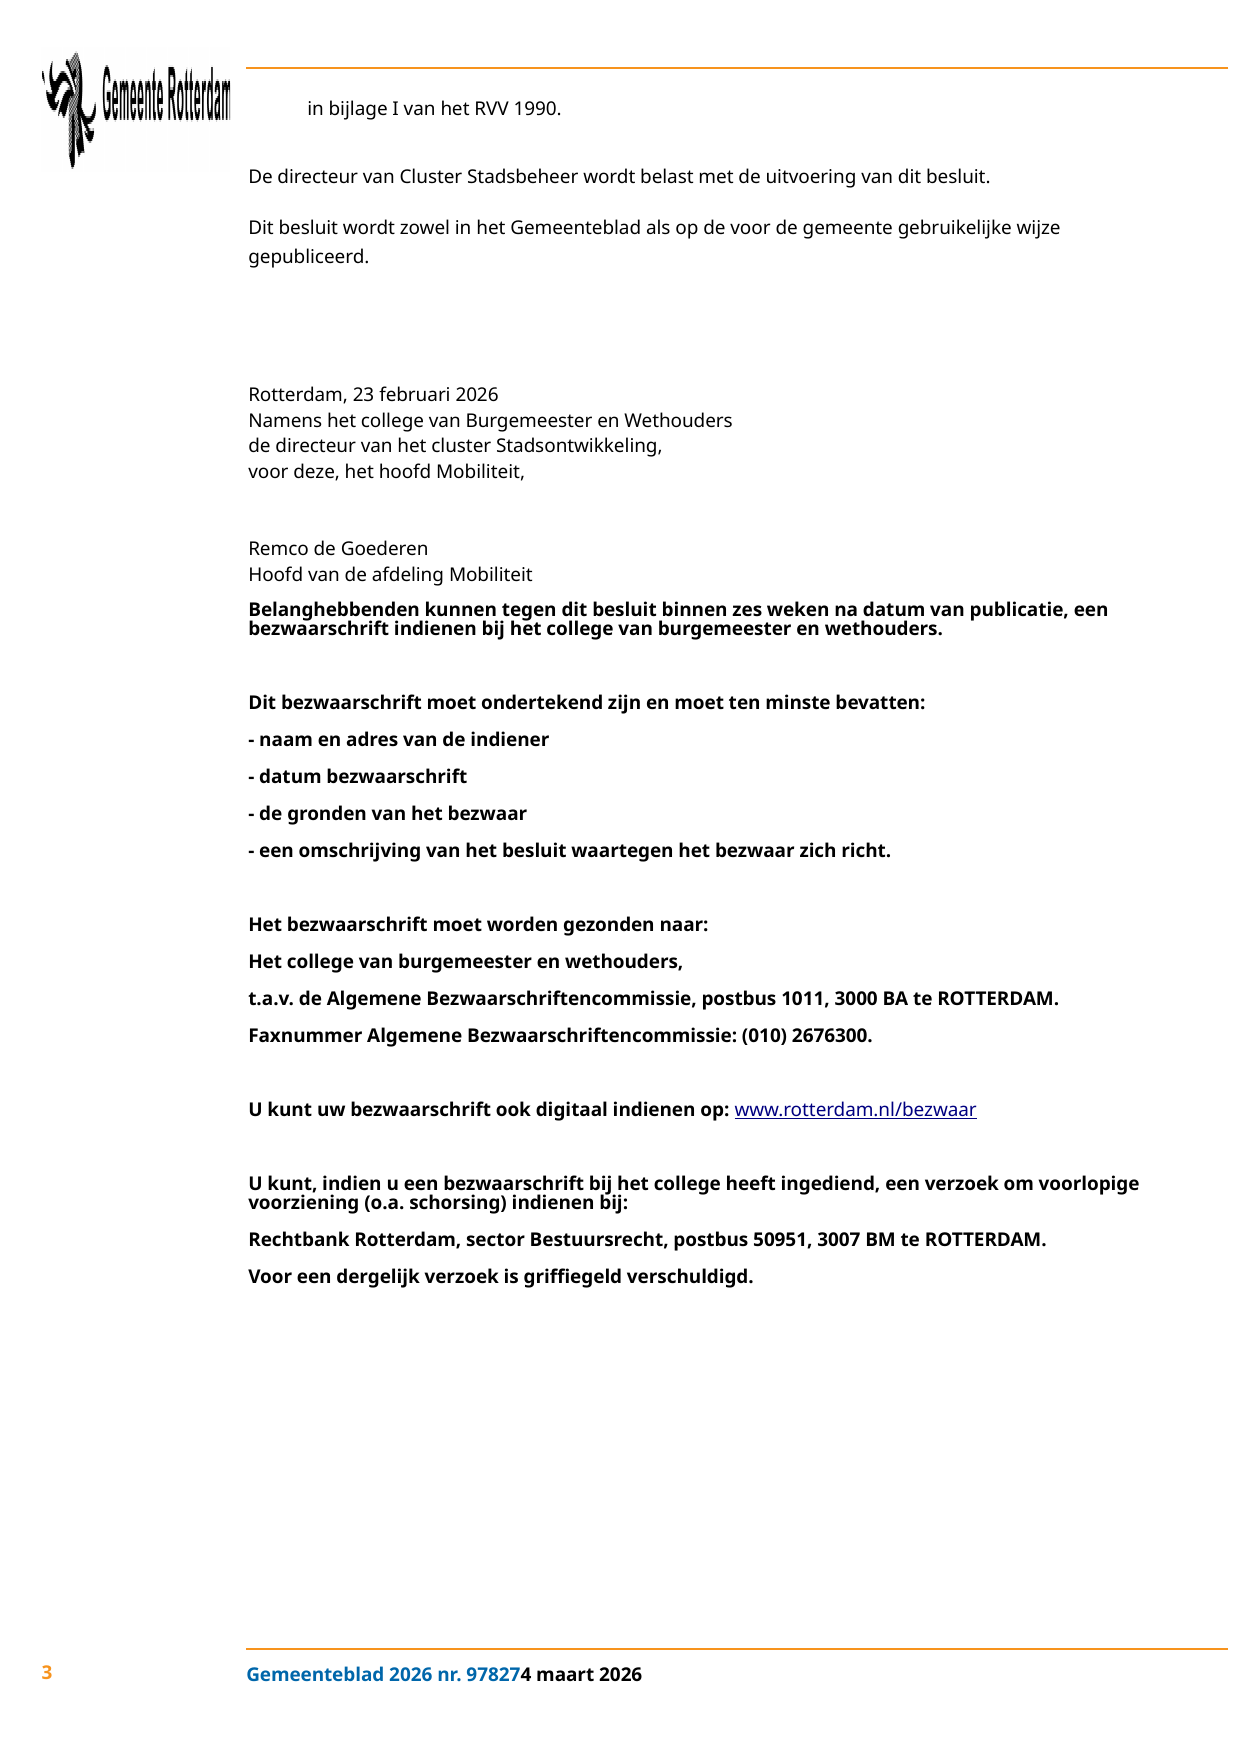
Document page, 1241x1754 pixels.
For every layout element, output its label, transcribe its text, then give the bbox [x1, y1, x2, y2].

text Voor een dergelijk verzoek is griffiegeld verschuldigd. [248, 1268, 1152, 1287]
text Remco de Goederen [248, 536, 1152, 561]
text U kunt, indien u een bezwaarschrift bij het college heeft ingediend, een verzoek om voorlopige voorziening (o.a. schorsing) indienen bij: [248, 1174, 1152, 1213]
text Hoofd van de afdeling Mobiliteit [248, 561, 1152, 587]
text Dit bezwaarschrift moet ondertekend zijn en moet ten minste bevatten: [248, 694, 1152, 713]
text Rechtbank Rotterdam, sector Bestuursrecht, postbus 50951, 3007 BM te ROTTERDAM. [248, 1231, 1152, 1250]
text Dit besluit wordt zowel in het Gemeenteblad als op de voor de gemeente gebruikelijke wijze gepubliceerd. [248, 214, 1152, 269]
text Namens het college van Burgemeester en Wethouders [248, 407, 1152, 433]
text Het bezwaarschrift moet worden gezonden naar: [248, 916, 1152, 935]
text t.a.v. de Algemene Bezwaarschriftencommissie, postbus 1011, 3000 BA te ROTTERDAM. [248, 990, 1152, 1009]
text de directeur van het cluster Stadsontwikkeling, [248, 433, 1152, 458]
text - een omschrijving van het besluit waartegen het bezwaar zich richt. [248, 842, 1152, 861]
text - de gronden van het bezwaar [248, 805, 1152, 824]
text Het college van burgemeester en wethouders, [248, 953, 1152, 972]
picture [41, 47, 231, 172]
text - datum bezwaarschrift [248, 768, 1152, 787]
text Rotterdam, 23 februari 2026 [248, 381, 1152, 407]
list in bijlage I van het RVV 1990. [248, 95, 1152, 121]
text Faxnummer Algemene Bezwaarschriftencommissie: (010) 2676300. [248, 1027, 1152, 1046]
text De directeur van Cluster Stadsbeheer wordt belast met de uitvoering van dit besluit. [248, 164, 1152, 189]
text voor deze, het hoofd Mobiliteit, [248, 458, 1152, 484]
text Belanghebbenden kunnen tegen dit besluit binnen zes weken na datum van publicatie, een bezwaarschrift indienen bij het college van burgemeester en wethouders. [248, 601, 1152, 639]
text - naam en adres van de indiener [248, 731, 1152, 750]
text U kunt uw bezwaarschrift ook digitaal indienen op: www.rotterdam.nl/bezwaar [248, 1101, 1152, 1120]
